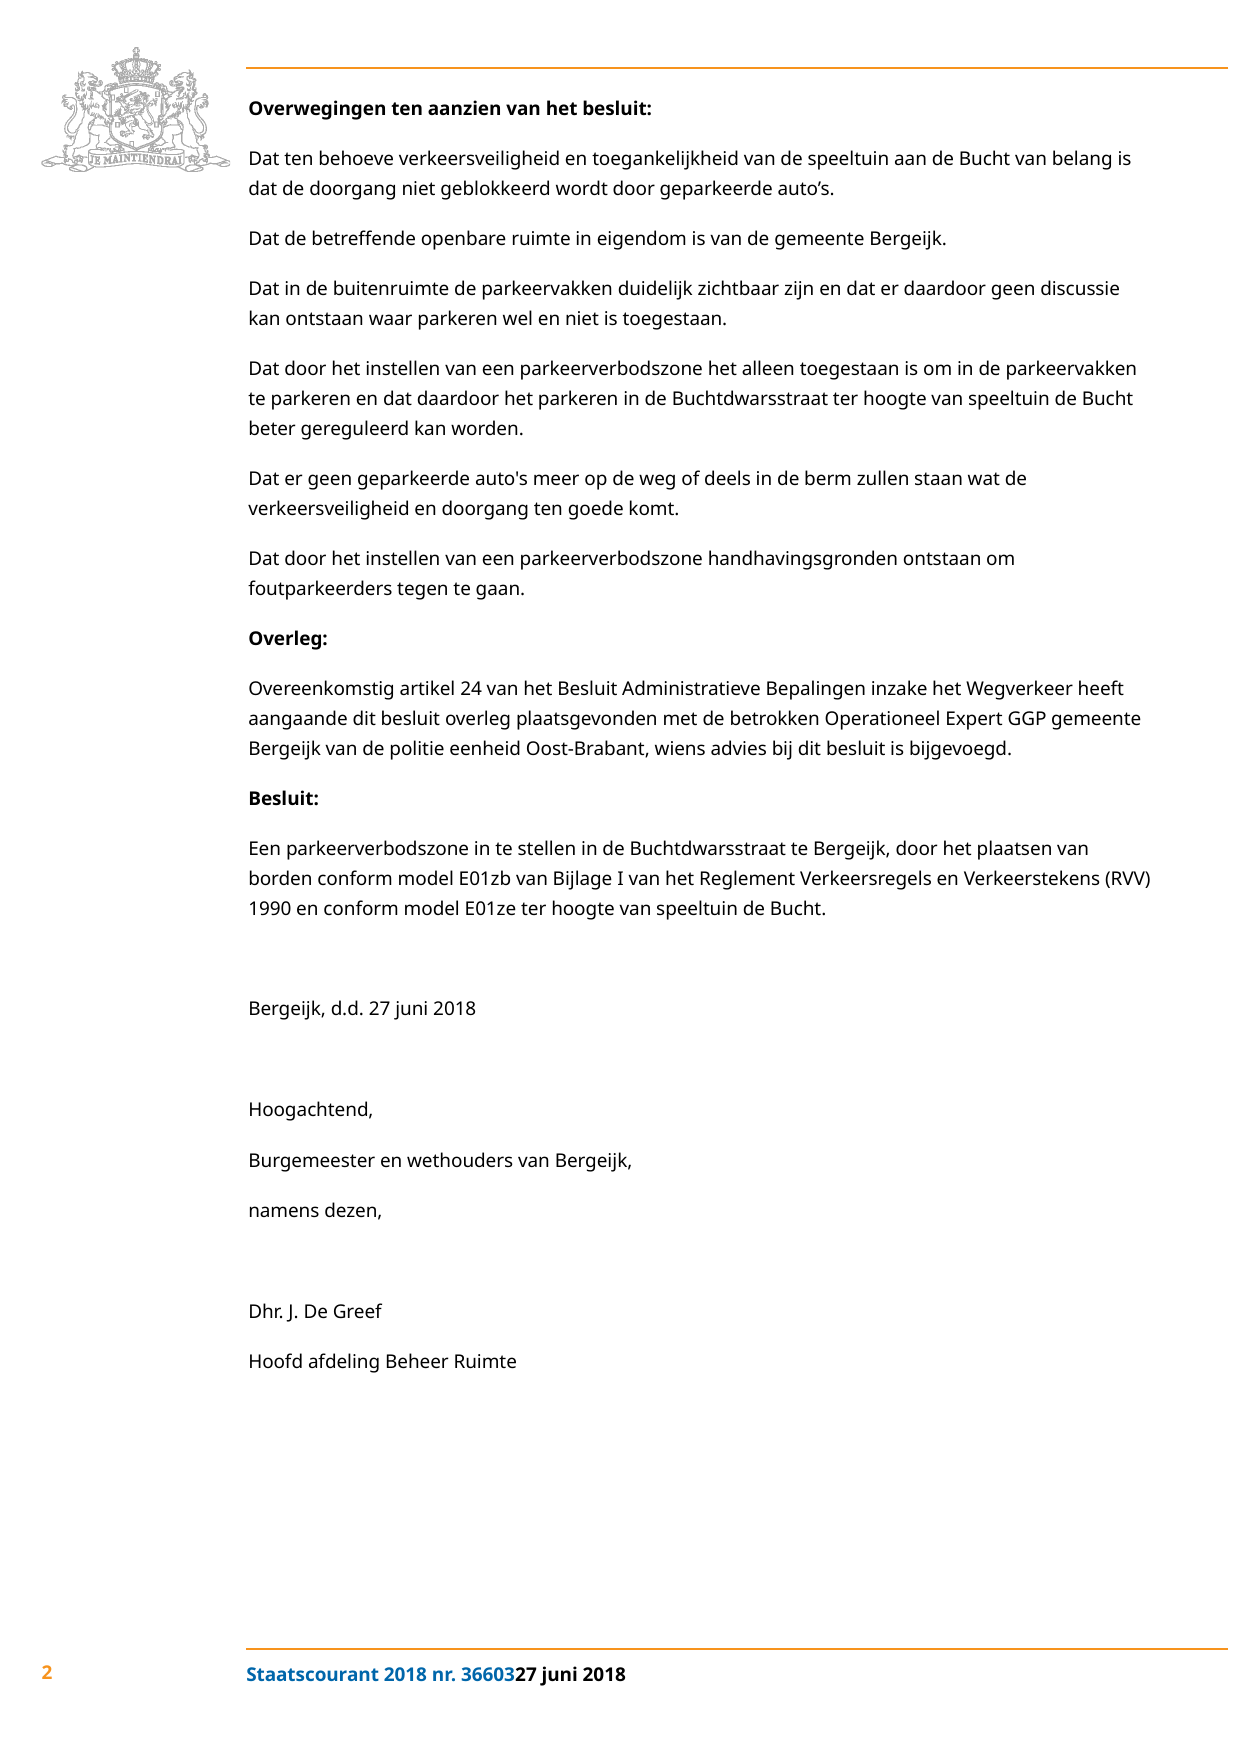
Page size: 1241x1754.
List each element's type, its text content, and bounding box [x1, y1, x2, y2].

text Hoogachtend, [248, 1096, 1152, 1122]
text Een parkeerverbodszone in te stellen in de Buchtdwarsstraat te Bergeijk, door het plaatsen van borden conform model E01zb van Bijlage I van het Reglement Verkeersregels en Verkeerstekens (RVV) 1990 en conform model E01ze ter hoogte van speeltuin de Bucht. [248, 836, 1152, 921]
picture [41, 47, 231, 172]
text Overeenkomstig artikel 24 van het Besluit Administratieve Bepalingen inzake het Wegverkeer heeft aangaande dit besluit overleg plaatsgevonden met de betrokken Operationeel Expert GGP gemeente Bergeijk van de politie eenheid Oost-Brabant, wiens advies bij dit besluit is bijgevoegd. [248, 676, 1152, 761]
text namens dezen, [248, 1197, 1152, 1223]
text Dat door het instellen van een parkeerverbodszone het alleen toegestaan is om in de parkeervakken te parkeren en dat daardoor het parkeren in de Buchtdwarsstraat ter hoogte van speeltuin de Bucht beter gereguleerd kan worden. [248, 356, 1152, 441]
text Overwegingen ten aanzien van het besluit: [248, 95, 1152, 121]
text Dat de betreffende openbare ruimte in eigendom is van de gemeente Bergeijk. [248, 225, 1152, 251]
text Dat er geen geparkeerde auto's meer op de weg of deels in de berm zullen staan wat de verkeersveiligheid en doorgang ten goede komt. [248, 465, 1152, 521]
text Burgemeester en wethouders van Bergeijk, [248, 1147, 1152, 1173]
text Dhr. J. De Greef [248, 1298, 1152, 1324]
text Dat door het instellen van een parkeerverbodszone handhavingsgronden ontstaan om foutparkeerders tegen te gaan. [248, 545, 1152, 601]
text Overleg: [248, 625, 1152, 651]
text Dat in de buitenruimte de parkeervakken duidelijk zichtbaar zijn en dat er daardoor geen discussie kan ontstaan waar parkeren wel en niet is toegestaan. [248, 276, 1152, 331]
text Bergeijk, d.d. 27 juni 2018 [248, 996, 1152, 1021]
text Hoofd afdeling Beheer Ruimte [248, 1348, 1152, 1374]
text Besluit: [248, 785, 1152, 811]
text Dat ten behoeve verkeersveiligheid en toegankelijkheid van de speeltuin aan de Bucht van belang is dat de doorgang niet geblokkeerd wordt door geparkeerde auto’s. [248, 145, 1152, 201]
